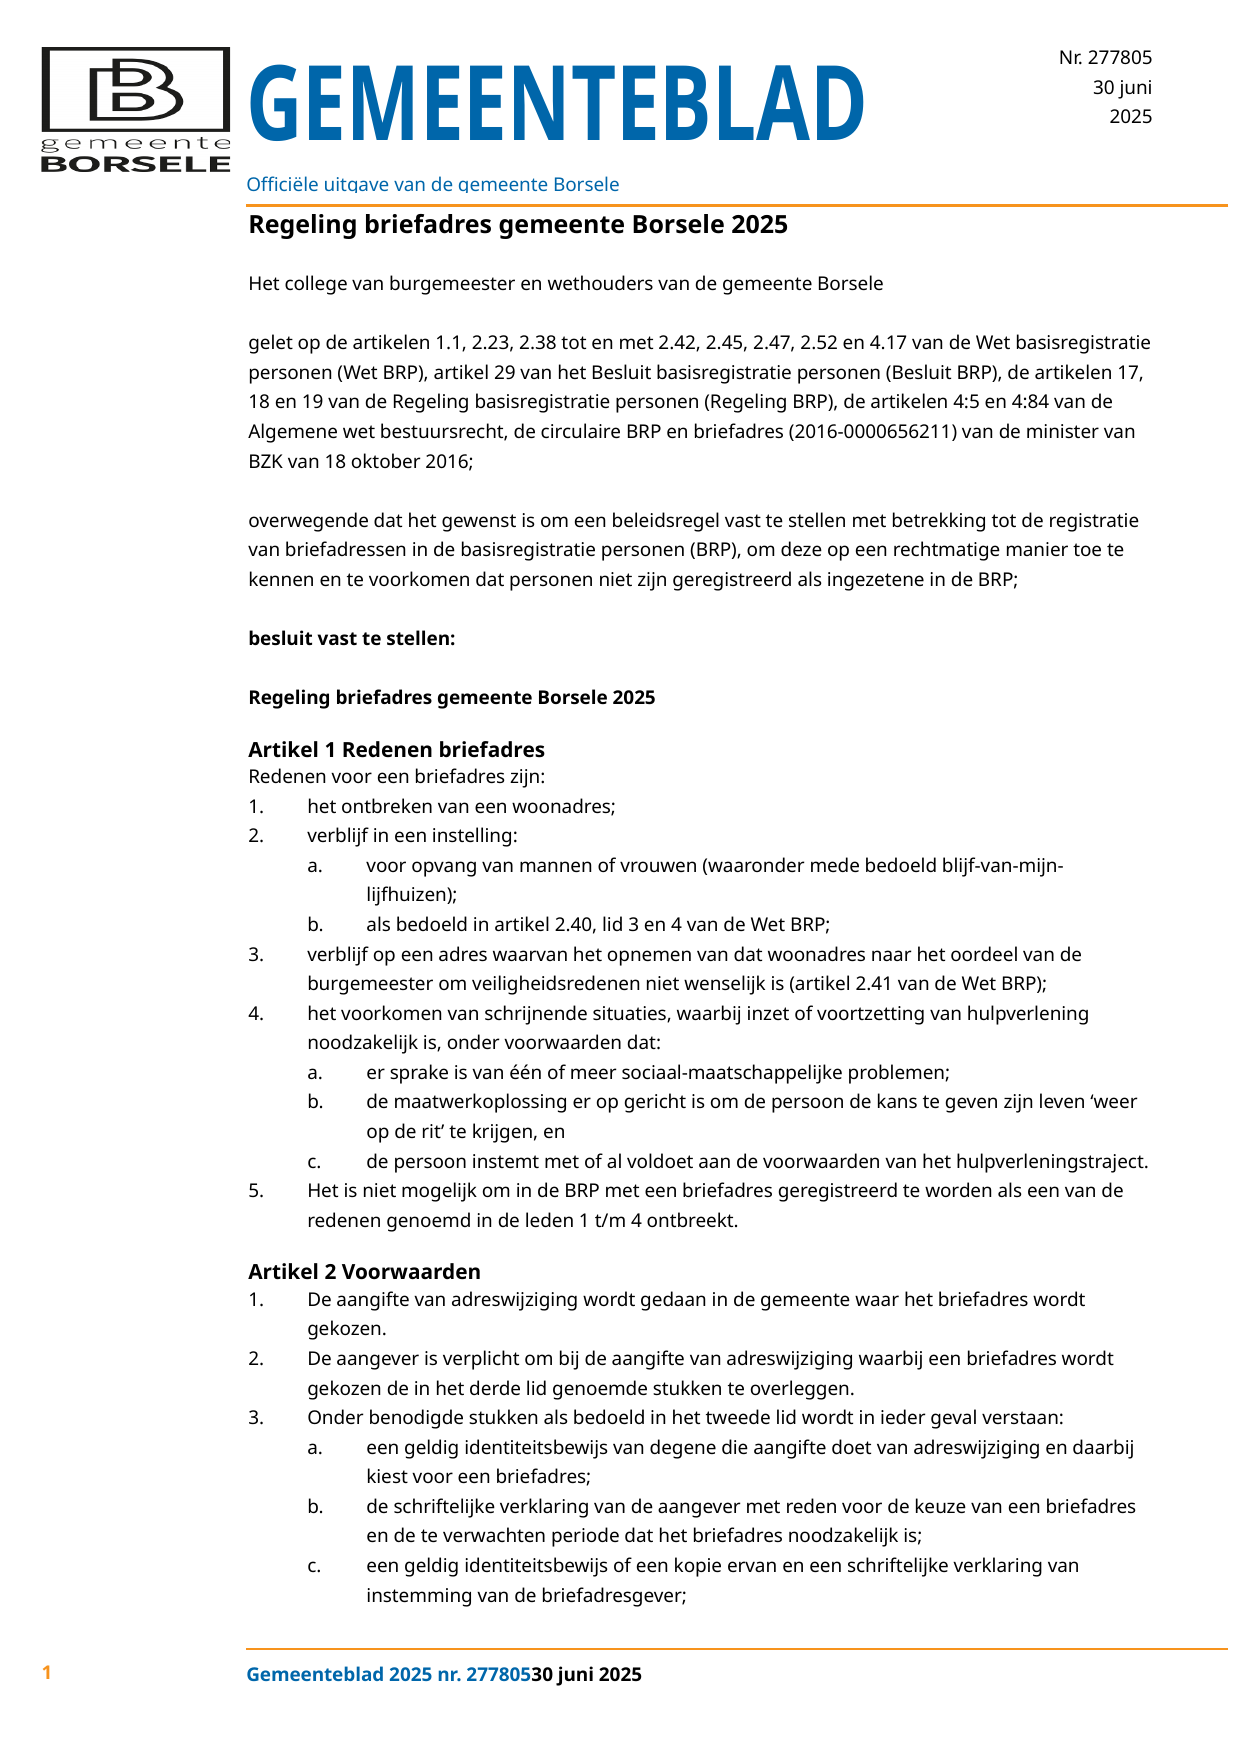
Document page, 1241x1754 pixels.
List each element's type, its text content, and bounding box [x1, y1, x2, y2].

list verblijf op een adres waarvan het opnemen van dat woonadres naar het oordeel van de burgemeester om veiligheidsredenen niet wenselijk is (artikel 2.41 van de Wet BRP); [248, 941, 1152, 996]
list een geldig identiteitsbewijs van degene die aangifte doet van adreswijziging en daarbij kiest voor een briefadres; [307, 1434, 1152, 1489]
list het ontbreken van een woonadres; [248, 793, 1152, 819]
list als bedoeld in artikel 2.40, lid 3 en 4 van de Wet BRP; [307, 911, 1152, 937]
text Redenen voor een briefadres zijn: [248, 763, 1152, 789]
list De aangifte van adreswijziging wordt gedaan in de gemeente waar het briefadres wordt gekozen. [248, 1286, 1152, 1341]
list de maatwerkoplossing er op gericht is om de persoon de kans te geven zijn leven ‘weer op de rit’ te krijgen, en [307, 1089, 1152, 1144]
list Het is niet mogelijk om in de BRP met een briefadres geregistreerd te worden als een van de redenen genoemd in de leden 1 t/m 4 ontbreekt. [248, 1177, 1152, 1233]
list verblijf in een instelling: [248, 822, 1152, 848]
text besluit vast te stellen: [248, 625, 1152, 651]
text Regeling briefadres gemeente Borsele 2025 [248, 207, 1152, 241]
text Artikel 1 Redenen briefadres [248, 735, 1152, 763]
text Het college van burgemeester en wethouders van de gemeente Borsele [248, 270, 1152, 296]
text Regeling briefadres gemeente Borsele 2025 [248, 684, 1152, 710]
picture [41, 47, 231, 172]
list een geldig identiteitsbewijs of een kopie ervan en een schriftelijke verklaring van instemming van de briefadresgever; [307, 1552, 1152, 1607]
list De aangever is verplicht om bij de aangifte van adreswijziging waarbij een briefadres wordt gekozen de in het derde lid genoemde stukken te overleggen. [248, 1345, 1152, 1400]
text gelet op de artikelen 1.1, 2.23, 2.38 tot en met 2.42, 2.45, 2.47, 2.52 en 4.17 van de Wet basisregistratie personen (Wet BRP), artikel 29 van het Besluit basisregistratie personen (Besluit BRP), de artikelen 17, 18 en 19 van de Regeling basisregistratie personen (Regeling BRP), de artikelen 4:5 en 4:84 van de Algemene wet bestuursrecht, de circulaire BRP en briefadres (2016-0000656211) van de minister van BZK van 18 oktober 2016; [248, 329, 1152, 473]
text Artikel 2 Voorwaarden [248, 1257, 1152, 1286]
list de schriftelijke verklaring van de aangever met reden voor de keuze van een briefadres en de te verwachten periode dat het briefadres noodzakelijk is; [307, 1493, 1152, 1548]
list het voorkomen van schrijnende situaties, waarbij inzet of voortzetting van hulpverlening noodzakelijk is, onder voorwaarden dat: [248, 1000, 1152, 1055]
list er sprake is van één of meer sociaal-maatschappelijke problemen; [307, 1059, 1152, 1085]
list de persoon instemt met of al voldoet aan de voorwaarden van het hulpverleningstraject. [307, 1148, 1152, 1174]
list Onder benodigde stukken als bedoeld in het tweede lid wordt in ieder geval verstaan: [248, 1404, 1152, 1430]
text overwegende dat het gewenst is om een beleidsregel vast te stellen met betrekking tot de registratie van briefadressen in de basisregistratie personen (BRP), om deze op een rechtmatige manier toe te kennen en te voorkomen dat personen niet zijn geregistreerd als ingezetene in de BRP; [248, 507, 1152, 592]
list voor opvang van mannen of vrouwen (waaronder mede bedoeld blijf-van-mijn-lijfhuizen); [307, 852, 1152, 907]
